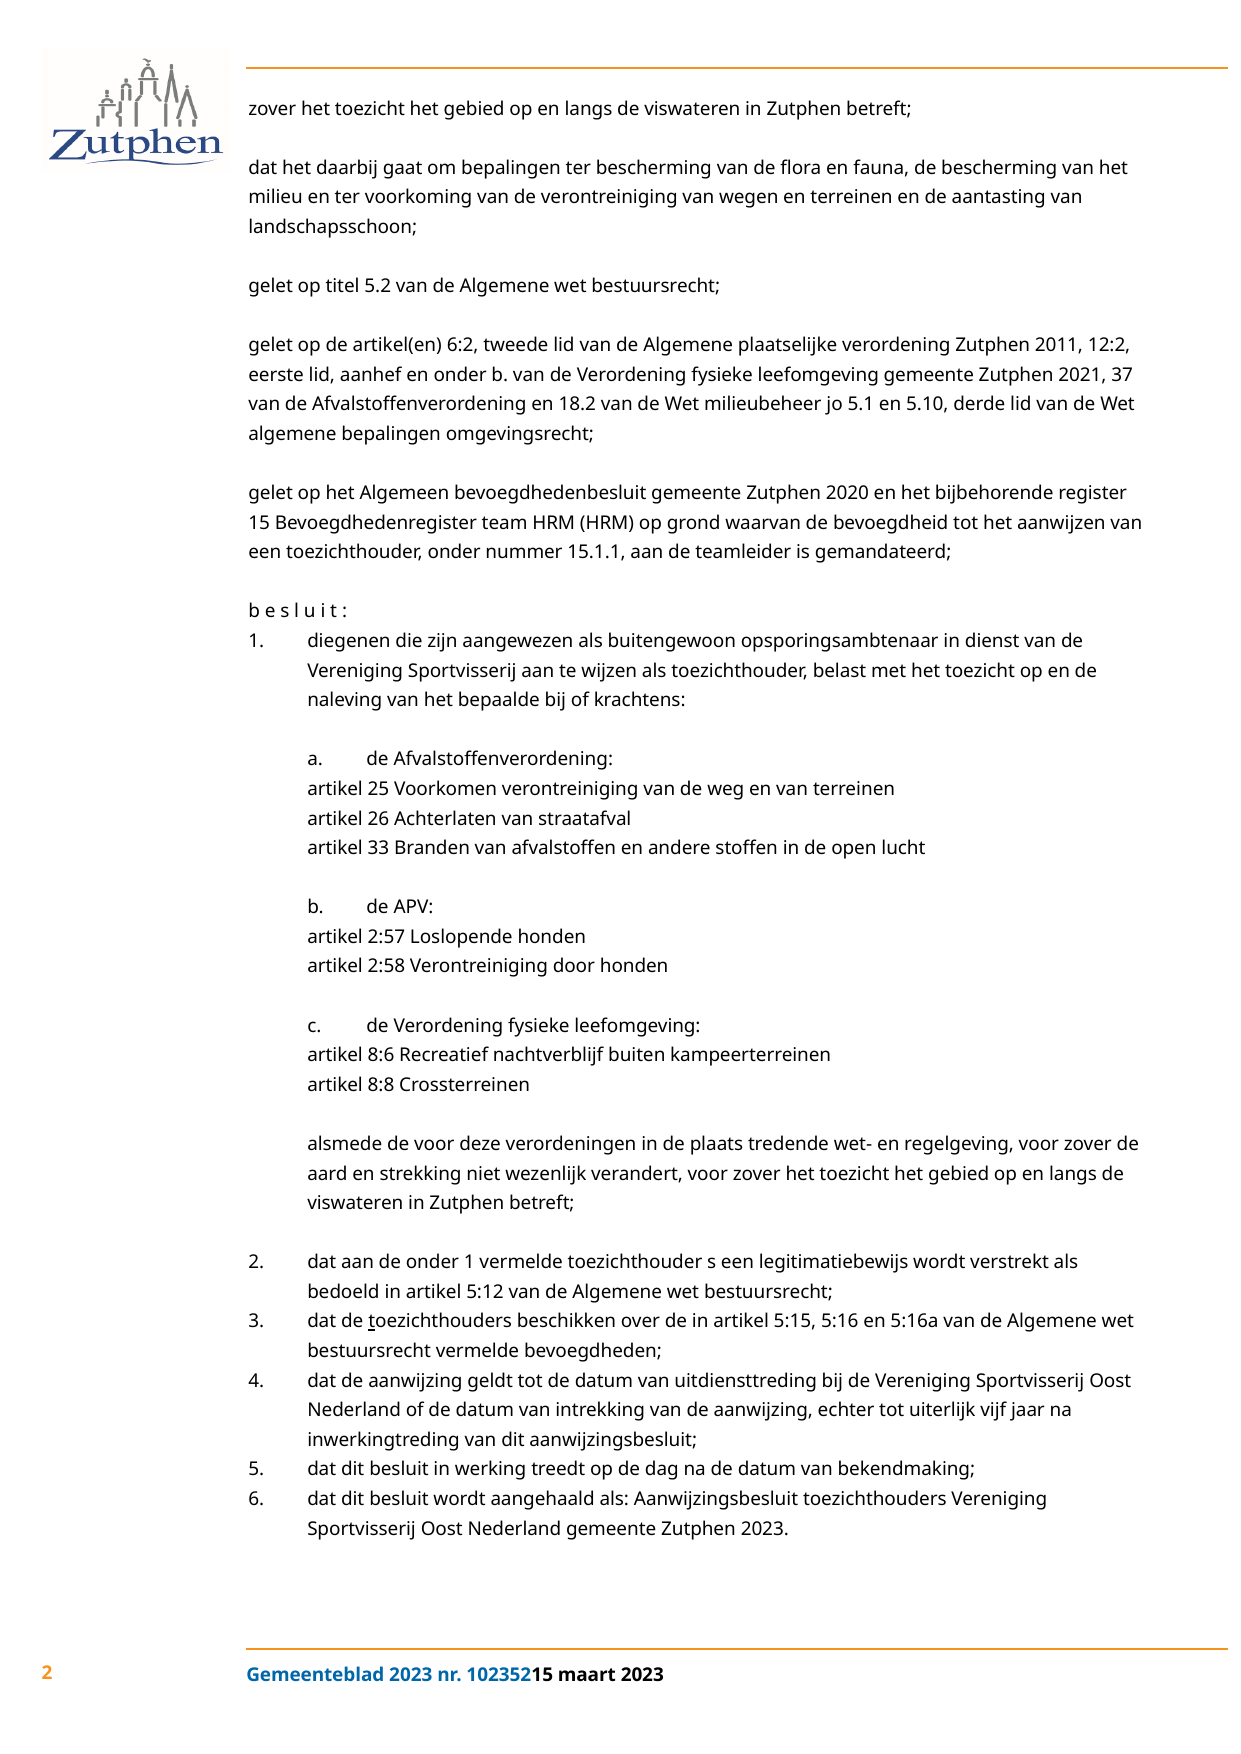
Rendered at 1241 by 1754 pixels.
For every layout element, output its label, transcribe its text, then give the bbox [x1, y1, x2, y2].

list dat de aanwijzing geldt tot de datum van uitdiensttreding bij de Vereniging Sportvisserij Oost Nederland of de datum van intrekking van de aanwijzing, echter tot uiterlijk vijf jaar na inwerkingtreding van dit aanwijzingsbesluit; [248, 1367, 1152, 1452]
list artikel 2:58 Verontreiniging door honden [248, 953, 1152, 978]
list diegenen die zijn aangewezen als buitengewoon opsporingsambtenaar in dienst van de Vereniging Sportvisserij aan te wijzen als toezichthouder, belast met het toezicht op en de naleving van het bepaalde bij of krachtens: [248, 627, 1152, 712]
list artikel 8:6 Recreatief nachtverblijf buiten kampeerterreinen [248, 1041, 1152, 1067]
text b e s l u i t : [248, 598, 1152, 623]
list artikel 26 Achterlaten van straatafval [248, 805, 1152, 831]
list de Afvalstoffenverordening: [307, 746, 1152, 771]
text zover het toezicht het gebied op en langs de viswateren in Zutphen betreft; [248, 95, 1152, 121]
list dat dit besluit wordt aangehaald als: Aanwijzingsbesluit toezichthouders Vereniging Sportvisserij Oost Nederland gemeente Zutphen 2023. [248, 1485, 1152, 1541]
picture [41, 47, 231, 172]
list de Verordening fysieke leefomgeving: [307, 1012, 1152, 1038]
text gelet op het Algemeen bevoegdhedenbesluit gemeente Zutphen 2020 en het bijbehorende register 15 Bevoegdhedenregister team HRM (HRM) op grond waarvan de bevoegdheid tot het aanwijzen van een toezichthouder, onder nummer 15.1.1, aan de teamleider is gemandateerd; [248, 479, 1152, 564]
list dat de toezichthouders beschikken over de in artikel 5:15, 5:16 en 5:16a van de Algemene wet bestuursrecht vermelde bevoegdheden; [248, 1308, 1152, 1363]
text gelet op titel 5.2 van de Algemene wet bestuursrecht; [248, 272, 1152, 298]
list dat dit besluit in werking treedt op de dag na de datum van bekendmaking; [248, 1456, 1152, 1481]
list artikel 25 Voorkomen verontreiniging van de weg en van terreinen [248, 775, 1152, 801]
text gelet op de artikel(en) 6:2, tweede lid van de Algemene plaatselijke verordening Zutphen 2011, 12:2, eerste lid, aanhef en onder b. van de Verordening fysieke leefomgeving gemeente Zutphen 2021, 37 van de Afvalstoffenverordening en 18.2 van de Wet milieubeheer jo 5.1 en 5.10, derde lid van de Wet algemene bepalingen omgevingsrecht; [248, 331, 1152, 446]
list artikel 8:8 Crossterreinen [248, 1071, 1152, 1097]
list alsmede de voor deze verordeningen in de plaats tredende wet- en regelgeving, voor zover de aard en strekking niet wezenlijk verandert, voor zover het toezicht het gebied op en langs de viswateren in Zutphen betreft; [248, 1130, 1152, 1215]
list artikel 2:57 Loslopende honden [248, 923, 1152, 949]
list artikel 33 Branden van afvalstoffen en andere stoffen in de open lucht [248, 834, 1152, 860]
list dat aan de onder 1 vermelde toezichthouder s een legitimatiebewijs wordt verstrekt als bedoeld in artikel 5:12 van de Algemene wet bestuursrecht; [248, 1248, 1152, 1304]
list de APV: [307, 893, 1152, 919]
text dat het daarbij gaat om bepalingen ter bescherming van de flora en fauna, de bescherming van het milieu en ter voorkoming van de verontreiniging van wegen en terreinen en de aantasting van landschapsschoon; [248, 154, 1152, 239]
